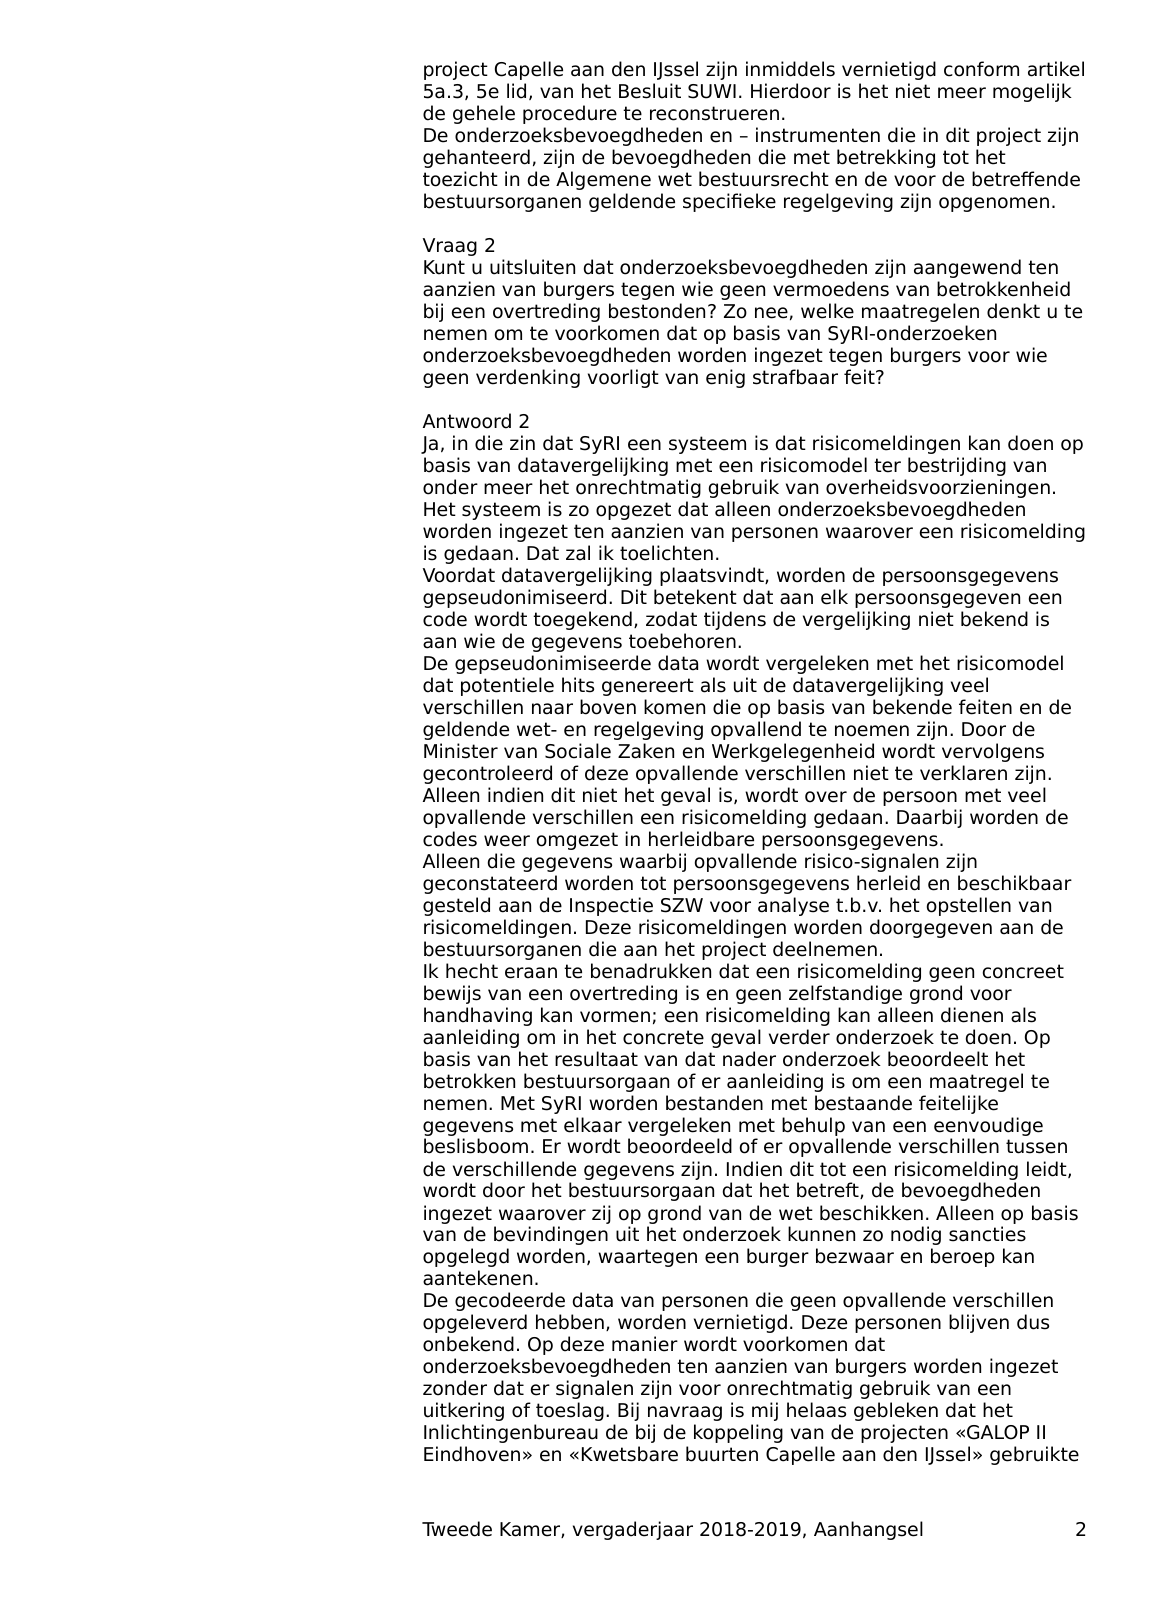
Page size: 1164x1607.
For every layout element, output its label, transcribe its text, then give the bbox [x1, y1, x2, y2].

text De onderzoeksbevoegdheden en – instrumenten die in dit project zijn gehanteerd, zijn de bevoegdheden die met betrekking tot het toezicht in de Algemene wet bestuursrecht en de voor de betreffende bestuursorganen geldende specifieke regelgeving zijn opgenomen. [422, 125, 1087, 213]
text Antwoord 2 [422, 411, 1087, 433]
text De gecodeerde data van personen die geen opvallende verschillen opgeleverd hebben, worden vernietigd. Deze personen blijven dus onbekend. Op deze manier wordt voorkomen dat onderzoeksbevoegdheden ten aanzien van burgers worden ingezet zonder dat er signalen zijn voor onrechtmatig gebruik van een uitkering of toeslag. Bij navraag is mij helaas gebleken dat het Inlichtingenbureau de bij de koppeling van de projecten «GALOP II Eindhoven» en «Kwetsbare buurten Capelle aan den IJssel» gebruikte [422, 1290, 1087, 1466]
text Alleen die gegevens waarbij opvallende risico-signalen zijn geconstateerd worden tot persoonsgegevens herleid en beschikbaar gesteld aan de Inspectie SZW voor analyse t.b.v. het opstellen van risicomeldingen. Deze risicomeldingen worden doorgegeven aan de bestuursorganen die aan het project deelnemen. [422, 851, 1087, 961]
text Ik hecht eraan te benadrukken dat een risicomelding geen concreet bewijs van een overtreding is en geen zelfstandige grond voor handhaving kan vormen; een risicomelding kan alleen dienen als aanleiding om in het concrete geval verder onderzoek te doen. Op basis van het resultaat van dat nader onderzoek beoordeelt het betrokken bestuursorgaan of er aanleiding is om een maatregel te nemen. Met SyRI worden bestanden met bestaande feitelijke gegevens met elkaar vergeleken met behulp van een eenvoudige beslisboom. Er wordt beoordeeld of er opvallende verschillen tussen de verschillende gegevens zijn. Indien dit tot een risicomelding leidt, wordt door het bestuursorgaan dat het betreft, de bevoegdheden ingezet waarover zij op grond van de wet beschikken. Alleen op basis van de bevindingen uit het onderzoek kunnen zo nodig sancties opgelegd worden, waartegen een burger bezwaar en beroep kan aantekenen. [422, 961, 1087, 1290]
text Ja, in die zin dat SyRI een systeem is dat risicomeldingen kan doen op basis van datavergelijking met een risicomodel ter bestrijding van onder meer het onrechtmatig gebruik van overheidsvoorzieningen. Het systeem is zo opgezet dat alleen onderzoeksbevoegdheden worden ingezet ten aanzien van personen waarover een risicomelding is gedaan. Dat zal ik toelichten. [422, 433, 1087, 565]
text Voordat datavergelijking plaatsvindt, worden de persoonsgegevens gepseudonimiseerd. Dit betekent dat aan elk persoonsgegeven een code wordt toegekend, zodat tijdens de vergelijking niet bekend is aan wie de gegevens toebehoren. [422, 565, 1087, 653]
text project Capelle aan den IJssel zijn inmiddels vernietigd conform artikel 5a.3, 5e lid, van het Besluit SUWI. Hierdoor is het niet meer mogelijk de gehele procedure te reconstrueren. [422, 59, 1087, 125]
text Kunt u uitsluiten dat onderzoeksbevoegdheden zijn aangewend ten aanzien van burgers tegen wie geen vermoedens van betrokkenheid bij een overtreding bestonden? Zo nee, welke maatregelen denkt u te nemen om te voorkomen dat op basis van SyRI-onderzoeken onderzoeksbevoegdheden worden ingezet tegen burgers voor wie geen verdenking voorligt van enig strafbaar feit? [422, 257, 1087, 389]
text Vraag 2 [422, 235, 1087, 257]
text De gepseudonimiseerde data wordt vergeleken met het risicomodel dat potentiele hits genereert als uit de datavergelijking veel verschillen naar boven komen die op basis van bekende feiten en de geldende wet- en regelgeving opvallend te noemen zijn. Door de Minister van Sociale Zaken en Werkgelegenheid wordt vervolgens gecontroleerd of deze opvallende verschillen niet te verklaren zijn. Alleen indien dit niet het geval is, wordt over de persoon met veel opvallende verschillen een risicomelding gedaan. Daarbij worden de codes weer omgezet in herleidbare persoonsgegevens. [422, 653, 1087, 851]
